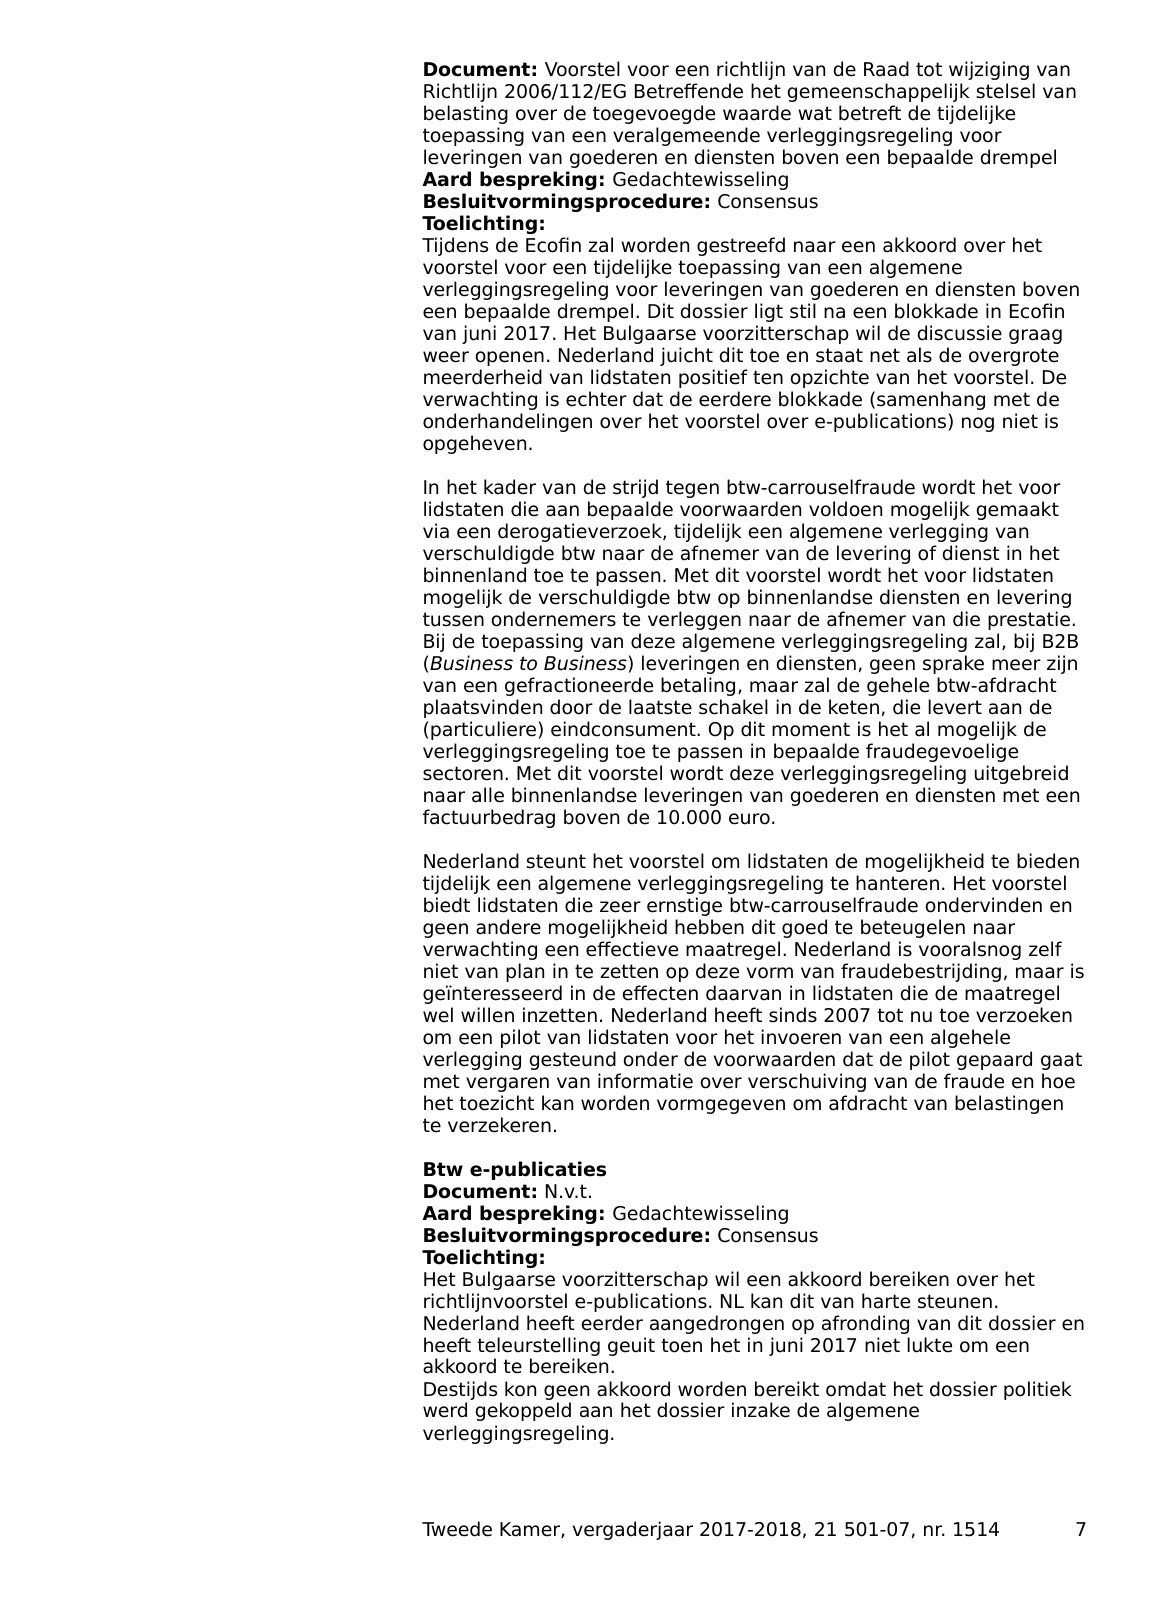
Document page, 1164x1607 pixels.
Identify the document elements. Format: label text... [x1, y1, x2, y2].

text Aard bespreking: Gedachtewisseling [422, 1203, 1087, 1224]
text Besluitvormingsprocedure: Consensus [422, 1224, 1087, 1247]
text Aard bespreking: Gedachtewisseling [422, 169, 1087, 191]
text Destijds kon geen akkoord worden bereikt omdat het dossier politiek werd gekoppeld aan het dossier inzake de algemene verleggingsregeling. [422, 1378, 1087, 1444]
text Toelichting: [422, 213, 1087, 235]
text Het Bulgaarse voorzitterschap wil een akkoord bereiken over het richtlijnvoorstel e-publications. NL kan dit van harte steunen. Nederland heeft eerder aangedrongen op afronding van dit dossier en heeft teleurstelling geuit toen het in juni 2017 niet lukte om een akkoord te bereiken. [422, 1268, 1087, 1378]
text Toelichting: [422, 1247, 1087, 1268]
text Document: N.v.t. [422, 1181, 1087, 1203]
text Tijdens de Ecofin zal worden gestreefd naar een akkoord over het voorstel voor een tijdelijke toepassing van een algemene verleggingsregeling voor leveringen van goederen en diensten boven een bepaalde drempel. Dit dossier ligt stil na een blokkade in Ecofin van juni 2017. Het Bulgaarse voorzitterschap wil de discussie graag weer openen. Nederland juicht dit toe en staat net als de overgrote meerderheid van lidstaten positief ten opzichte van het voorstel. De verwachting is echter dat de eerdere blokkade (samenhang met de onderhandelingen over het voorstel over e-publications) nog niet is opgeheven. [422, 235, 1087, 455]
text In het kader van de strijd tegen btw-carrouselfraude wordt het voor lidstaten die aan bepaalde voorwaarden voldoen mogelijk gemaakt via een derogatieverzoek, tijdelijk een algemene verlegging van verschuldigde btw naar de afnemer van de levering of dienst in het binnenland toe te passen. Met dit voorstel wordt het voor lidstaten mogelijk de verschuldigde btw op binnenlandse diensten en levering tussen ondernemers te verleggen naar de afnemer van die prestatie. Bij de toepassing van deze algemene verleggingsregeling zal, bij B2B (Business to Business) leveringen en diensten, geen sprake meer zijn van een gefractioneerde betaling, maar zal de gehele btw-afdracht plaatsvinden door de laatste schakel in de keten, die levert aan de (particuliere) eindconsument. Op dit moment is het al mogelijk de verleggingsregeling toe te passen in bepaalde fraudegevoelige sectoren. Met dit voorstel wordt deze verleggingsregeling uitgebreid naar alle binnenlandse leveringen van goederen en diensten met een factuurbedrag boven de 10.000 euro. [422, 477, 1087, 828]
text Besluitvormingsprocedure: Consensus [422, 191, 1087, 213]
text Document: Voorstel voor een richtlijn van de Raad tot wijziging van Richtlijn 2006/112/EG Betreffende het gemeenschappelijk stelsel van belasting over de toegevoegde waarde wat betreft de tijdelijke toepassing van een veralgemeende verleggingsregeling voor leveringen van goederen en diensten boven een bepaalde drempel [422, 59, 1087, 169]
text Btw e-publicaties [422, 1159, 1087, 1181]
text Nederland steunt het voorstel om lidstaten de mogelijkheid te bieden tijdelijk een algemene verleggingsregeling te hanteren. Het voorstel biedt lidstaten die zeer ernstige btw-carrouselfraude ondervinden en geen andere mogelijkheid hebben dit goed te beteugelen naar verwachting een effectieve maatregel. Nederland is vooralsnog zelf niet van plan in te zetten op deze vorm van fraudebestrijding, maar is geïnteresseerd in de effecten daarvan in lidstaten die de maatregel wel willen inzetten. Nederland heeft sinds 2007 tot nu toe verzoeken om een pilot van lidstaten voor het invoeren van een algehele verlegging gesteund onder de voorwaarden dat de pilot gepaard gaat met vergaren van informatie over verschuiving van de fraude en hoe het toezicht kan worden vormgegeven om afdracht van belastingen te verzekeren. [422, 851, 1087, 1136]
